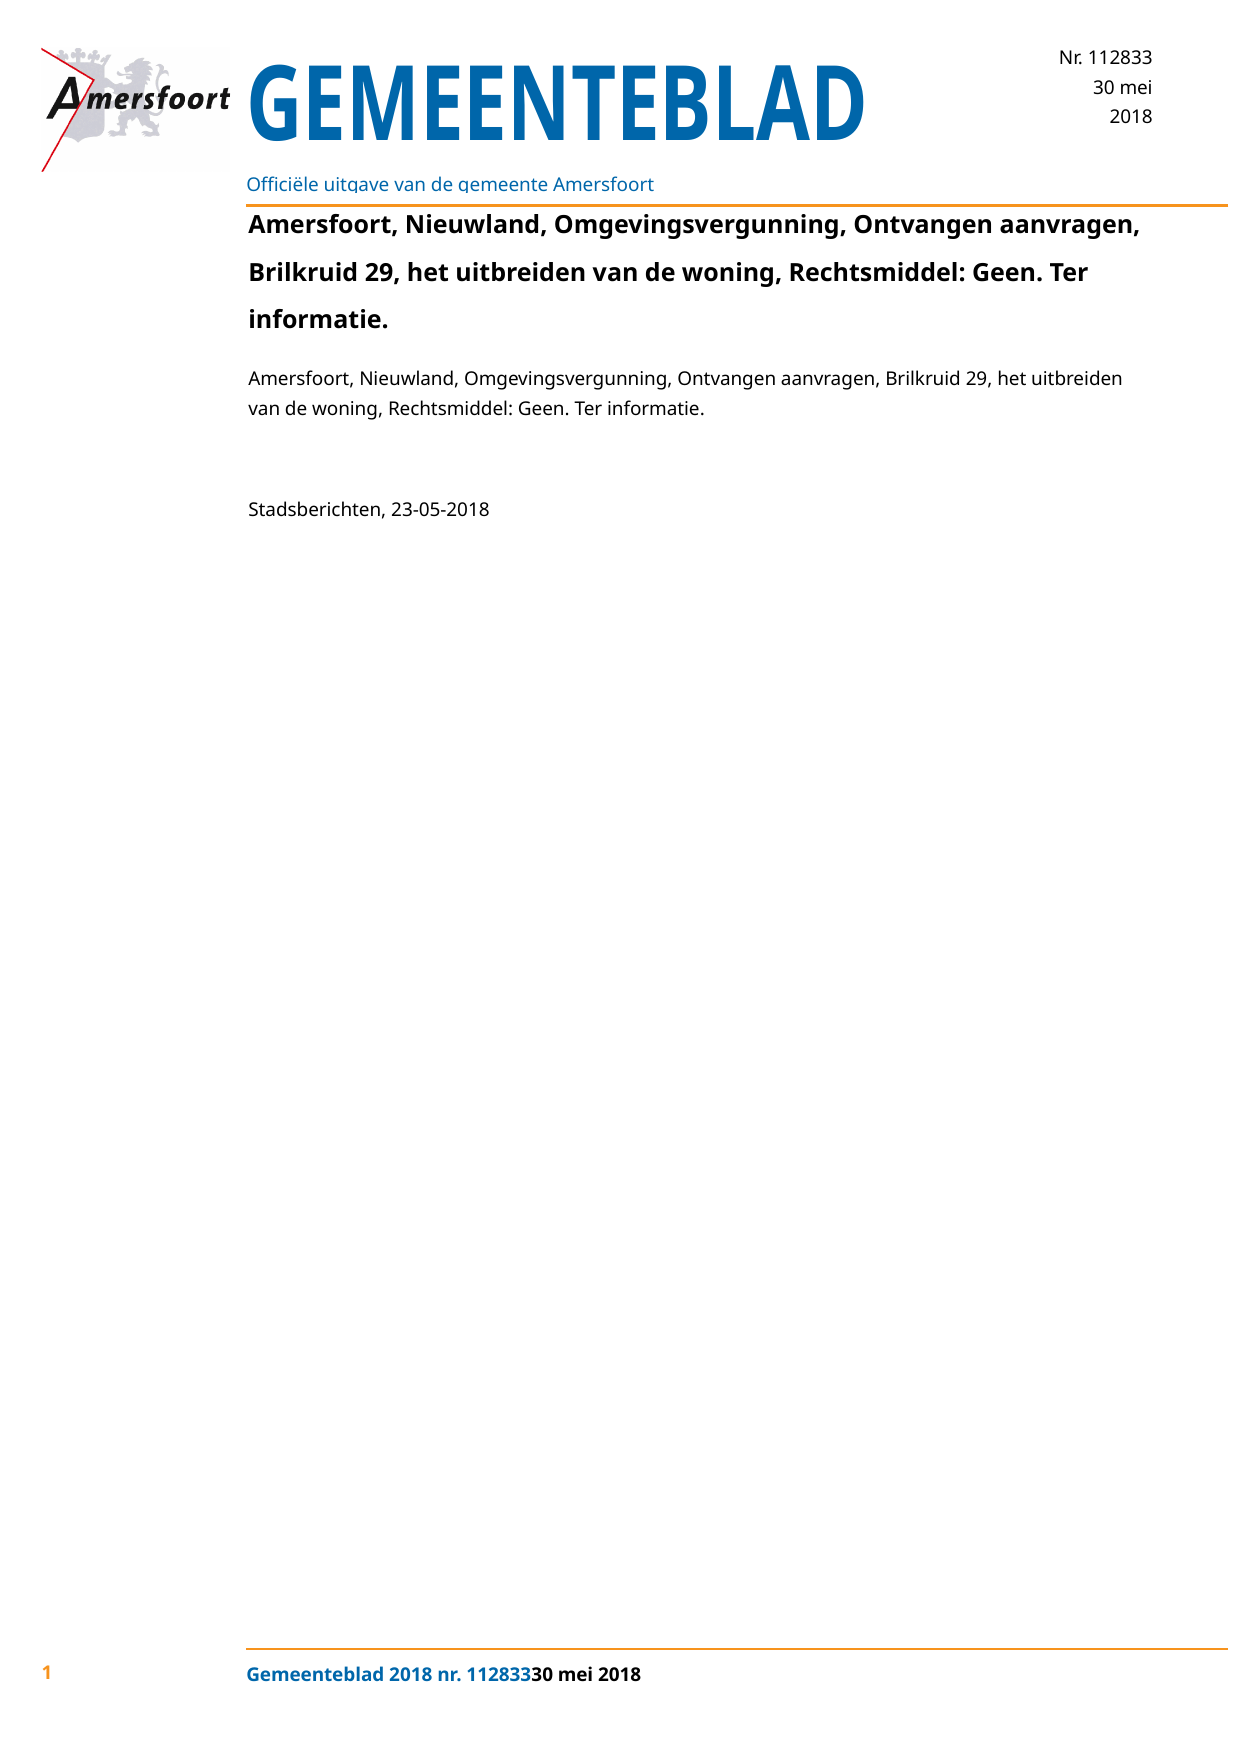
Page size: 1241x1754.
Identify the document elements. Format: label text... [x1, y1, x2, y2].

text Amersfoort, Nieuwland, Omgevingsvergunning, Ontvangen aanvragen, Brilkruid 29, het uitbreiden van de woning, Rechtsmiddel: Geen. Ter informatie. [248, 366, 1152, 421]
text Stadsberichten, 23-05-2018 [248, 496, 1152, 522]
text Amersfoort, Nieuwland, Omgevingsvergunning, Ontvangen aanvragen, Brilkruid 29, het uitbreiden van de woning, Rechtsmiddel: Geen. Ter informatie. [248, 207, 1152, 336]
picture [41, 47, 231, 172]
